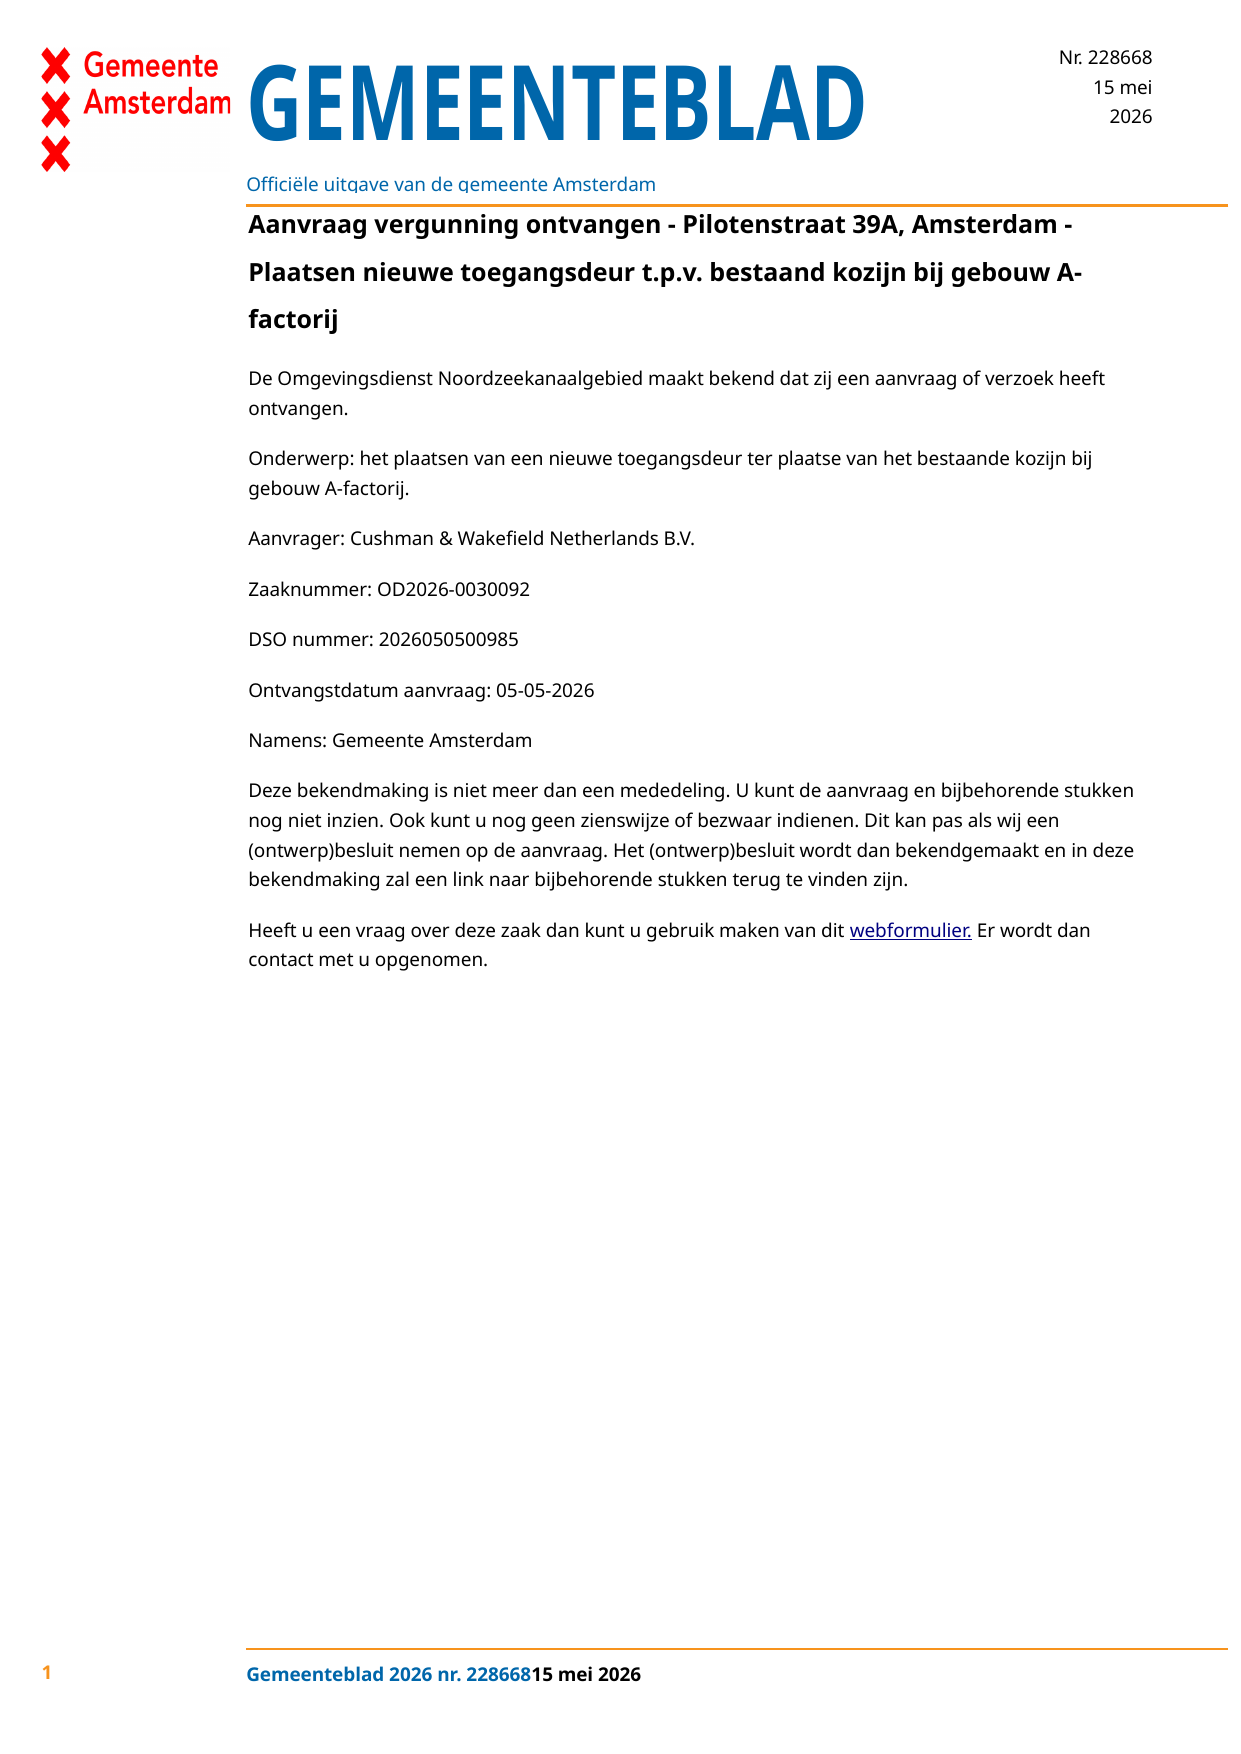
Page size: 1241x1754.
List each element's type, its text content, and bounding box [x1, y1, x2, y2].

text Aanvrager: Cushman & Wakefield Netherlands B.V. [248, 526, 1152, 551]
text Heeft u een vraag over deze zaak dan kunt u gebruik maken van dit webformulier. Er wordt dan contact met u opgenomen. [248, 917, 1152, 972]
text De Omgevingsdienst Noordzeekanaalgebied maakt bekend dat zij een aanvraag of verzoek heeft ontvangen. [248, 366, 1152, 421]
text Ontvangstdatum aanvraag: 05-05-2026 [248, 677, 1152, 702]
text Namens: Gemeente Amsterdam [248, 727, 1152, 753]
text Onderwerp: het plaatsen van een nieuwe toegangsdeur ter plaatse van het bestaande kozijn bij gebouw A-factorij. [248, 446, 1152, 501]
text Zaaknummer: OD2026-0030092 [248, 576, 1152, 602]
picture [41, 47, 231, 172]
text Deze bekendmaking is niet meer dan een mededeling. U kunt de aanvraag en bijbehorende stukken nog niet inzien. Ook kunt u nog geen zienswijze of bezwaar indienen. Dit kan pas als wij een (ontwerp)besluit nemen op de aanvraag. Het (ontwerp)besluit wordt dan bekendgemaakt en in deze bekendmaking zal een link naar bijbehorende stukken terug te vinden zijn. [248, 778, 1152, 892]
text DSO nummer: 2026050500985 [248, 626, 1152, 652]
text Aanvraag vergunning ontvangen - Pilotenstraat 39A, Amsterdam - Plaatsen nieuwe toegangsdeur t.p.v. bestaand kozijn bij gebouw A-factorij [248, 207, 1152, 336]
